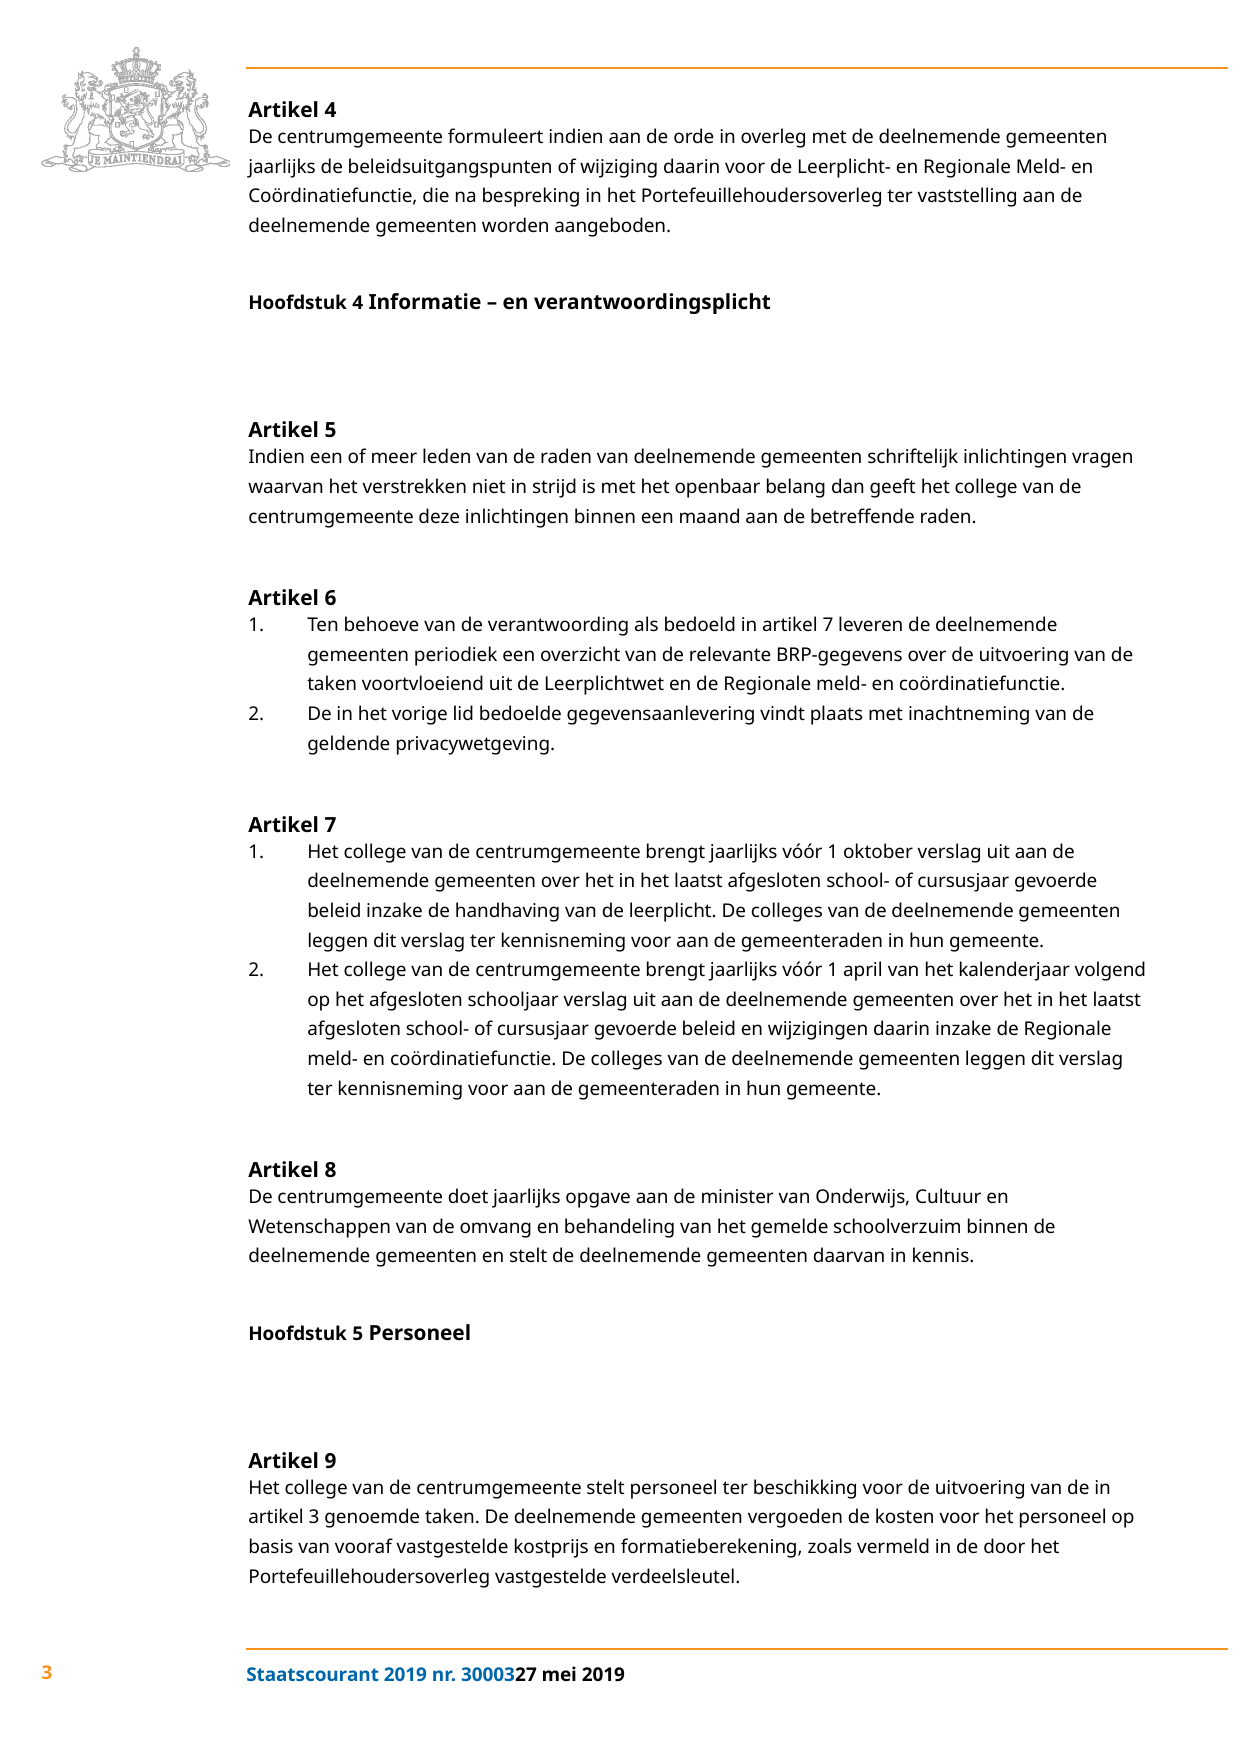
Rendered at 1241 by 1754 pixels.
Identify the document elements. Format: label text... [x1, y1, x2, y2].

list Ten behoeve van de verantwoording als bedoeld in artikel 7 leveren de deelnemende gemeenten periodiek een overzicht van de relevante BRP-gegevens over de uitvoering van de taken voortvloeiend uit de Leerplichtwet en de Regionale meld- en coördinatiefunctie. [248, 611, 1152, 696]
text Artikel 4 [248, 95, 1152, 123]
picture [41, 47, 231, 172]
text Artikel 8 [248, 1155, 1152, 1183]
text Artikel 9 [248, 1446, 1152, 1474]
list De in het vorige lid bedoelde gegevensaanlevering vindt plaats met inachtneming van de geldende privacywetgeving. [248, 700, 1152, 755]
list Het college van de centrumgemeente brengt jaarlijks vóór 1 oktober verslag uit aan de deelnemende gemeenten over het in het laatst afgesloten school- of cursusjaar gevoerde beleid inzake de handhaving van de leerplicht. De colleges van de deelnemende gemeenten leggen dit verslag ter kennisneming voor aan de gemeenteraden in hun gemeente. [248, 838, 1152, 953]
text Artikel 5 [248, 415, 1152, 444]
text De centrumgemeente formuleert indien aan de orde in overleg met de deelnemende gemeenten jaarlijks de beleidsuitgangspunten of wijziging daarin voor de Leerplicht- en Regionale Meld- en Coördinatiefunctie, die na bespreking in het Portefeuillehoudersoverleg ter vaststelling aan de deelnemende gemeenten worden aangeboden. [248, 123, 1152, 238]
list Het college van de centrumgemeente brengt jaarlijks vóór 1 april van het kalenderjaar volgend op het afgesloten schooljaar verslag uit aan de deelnemende gemeenten over het in het laatst afgesloten school- of cursusjaar gevoerde beleid en wijzigingen daarin inzake de Regionale meld- en coördinatiefunctie. De colleges van de deelnemende gemeenten leggen dit verslag ter kennisneming voor aan de gemeenteraden in hun gemeente. [248, 956, 1152, 1101]
text Artikel 6 [248, 583, 1152, 611]
text De centrumgemeente doet jaarlijks opgave aan de minister van Onderwijs, Cultuur en Wetenschappen van de omvang en behandeling van het gemelde schoolverzuim binnen de deelnemende gemeenten en stelt de deelnemende gemeenten daarvan in kennis. [248, 1183, 1152, 1268]
text Artikel 7 [248, 810, 1152, 838]
text Indien een of meer leden van de raden van deelnemende gemeenten schriftelijk inlichtingen vragen waarvan het verstrekken niet in strijd is met het openbaar belang dan geeft het college van de centrumgemeente deze inlichtingen binnen een maand aan de betreffende raden. [248, 444, 1152, 529]
text Hoofdstuk 4 Informatie – en verantwoordingsplicht [248, 287, 1152, 316]
text Het college van de centrumgemeente stelt personeel ter beschikking voor de uitvoering van de in artikel 3 genoemde taken. De deelnemende gemeenten vergoeden de kosten voor het personeel op basis van vooraf vastgestelde kostprijs en formatieberekening, zoals vermeld in de door het Portefeuillehoudersoverleg vastgestelde verdeelsleutel. [248, 1474, 1152, 1589]
text Hoofdstuk 5 Personeel [248, 1318, 1152, 1346]
